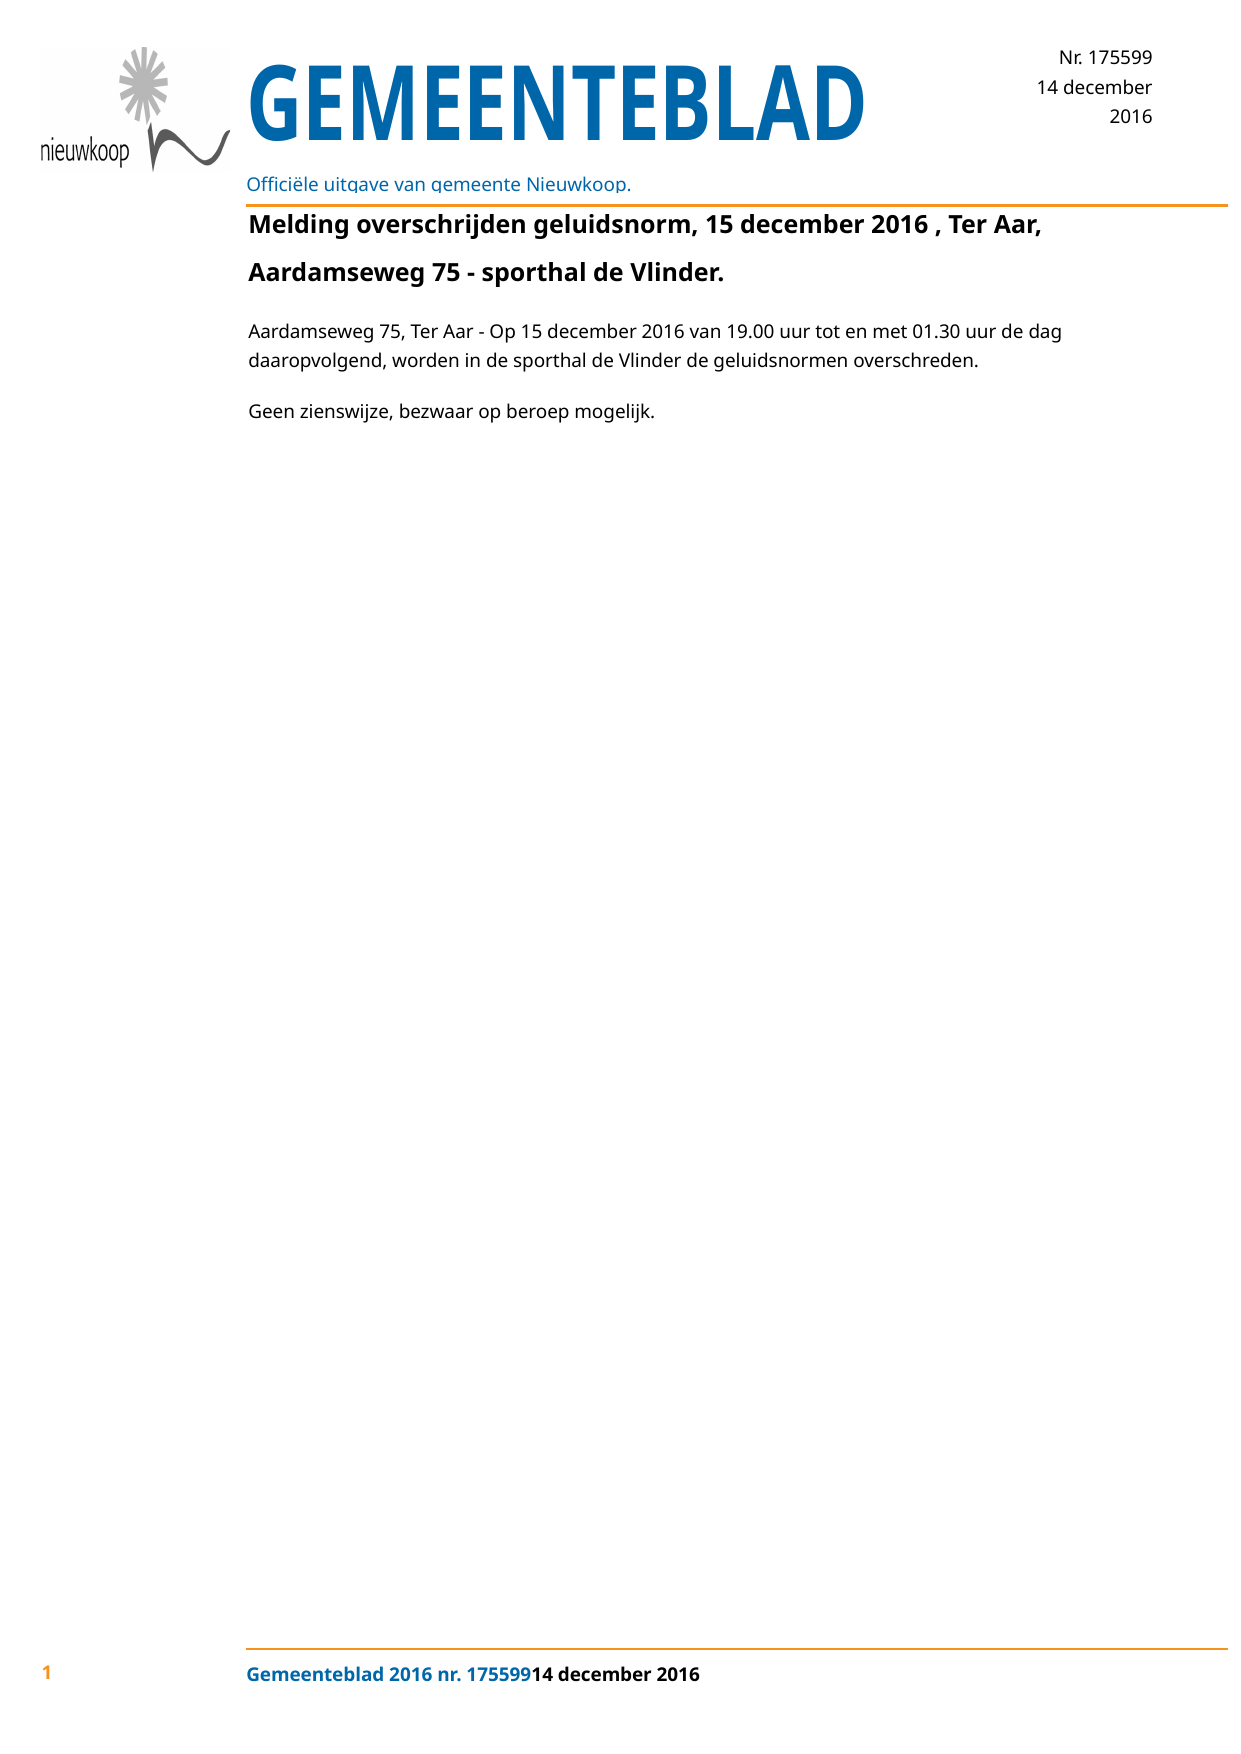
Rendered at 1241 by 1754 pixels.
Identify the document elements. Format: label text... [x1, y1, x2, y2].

text Geen zienswijze, bezwaar op beroep mogelijk. [248, 398, 1152, 424]
text Aardamseweg 75, Ter Aar - Op 15 december 2016 van 19.00 uur tot en met 01.30 uur de dag daaropvolgend, worden in de sporthal de Vlinder de geluidsnormen overschreden. [248, 318, 1152, 373]
text Melding overschrijden geluidsnorm, 15 december 2016 , Ter Aar, Aardamseweg 75 - sporthal de Vlinder. [248, 207, 1152, 288]
picture [41, 47, 231, 172]
